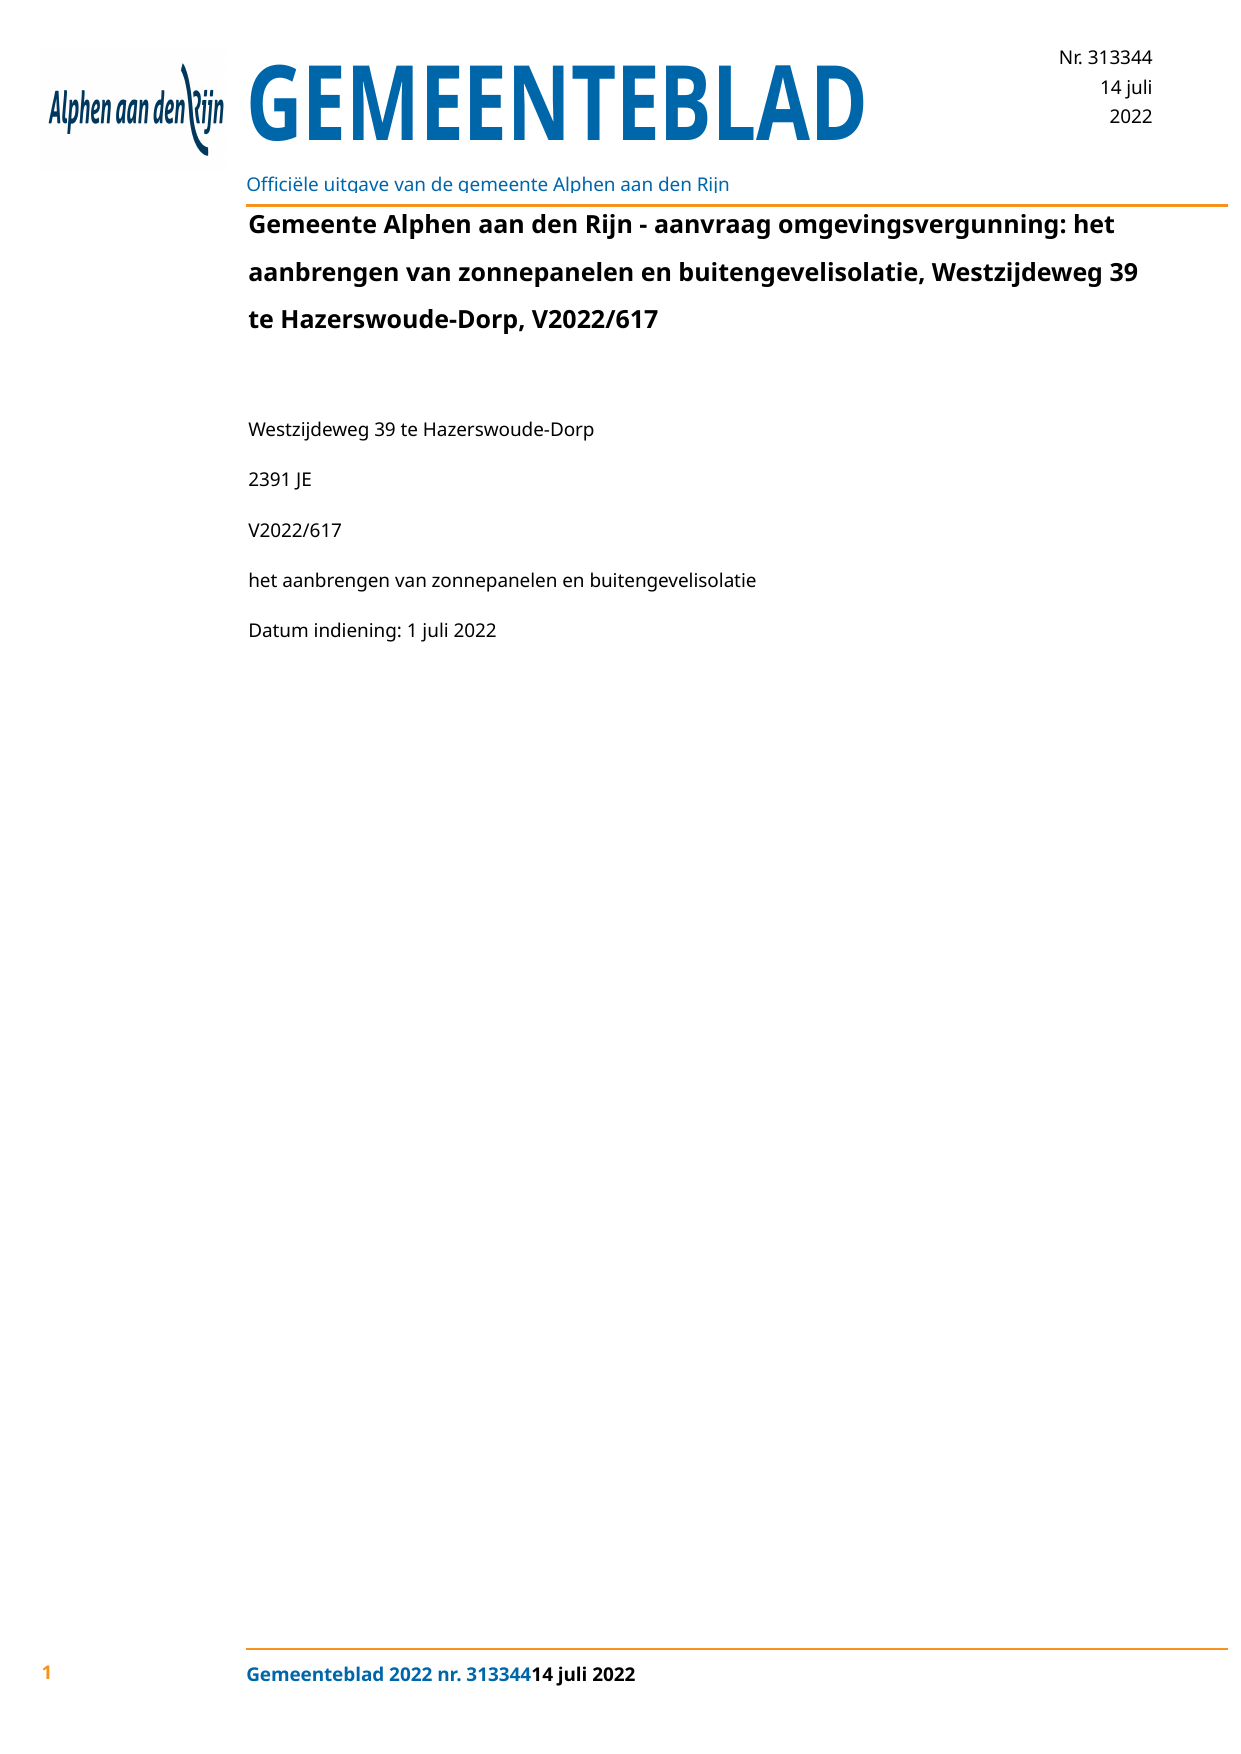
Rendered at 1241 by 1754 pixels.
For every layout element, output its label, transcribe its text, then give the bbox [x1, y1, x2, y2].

text 2391 JE [248, 466, 1152, 492]
picture [41, 47, 231, 172]
text Westzijdeweg 39 te Hazerswoude-Dorp [248, 416, 1152, 442]
text Datum indiening: 1 juli 2022 [248, 618, 1152, 643]
text Gemeente Alphen aan den Rijn - aanvraag omgevingsvergunning: het aanbrengen van zonnepanelen en buitengevelisolatie, Westzijdeweg 39 te Hazerswoude-Dorp, V2022/617 [248, 207, 1152, 336]
text V2022/617 [248, 517, 1152, 542]
text het aanbrengen van zonnepanelen en buitengevelisolatie [248, 567, 1152, 593]
